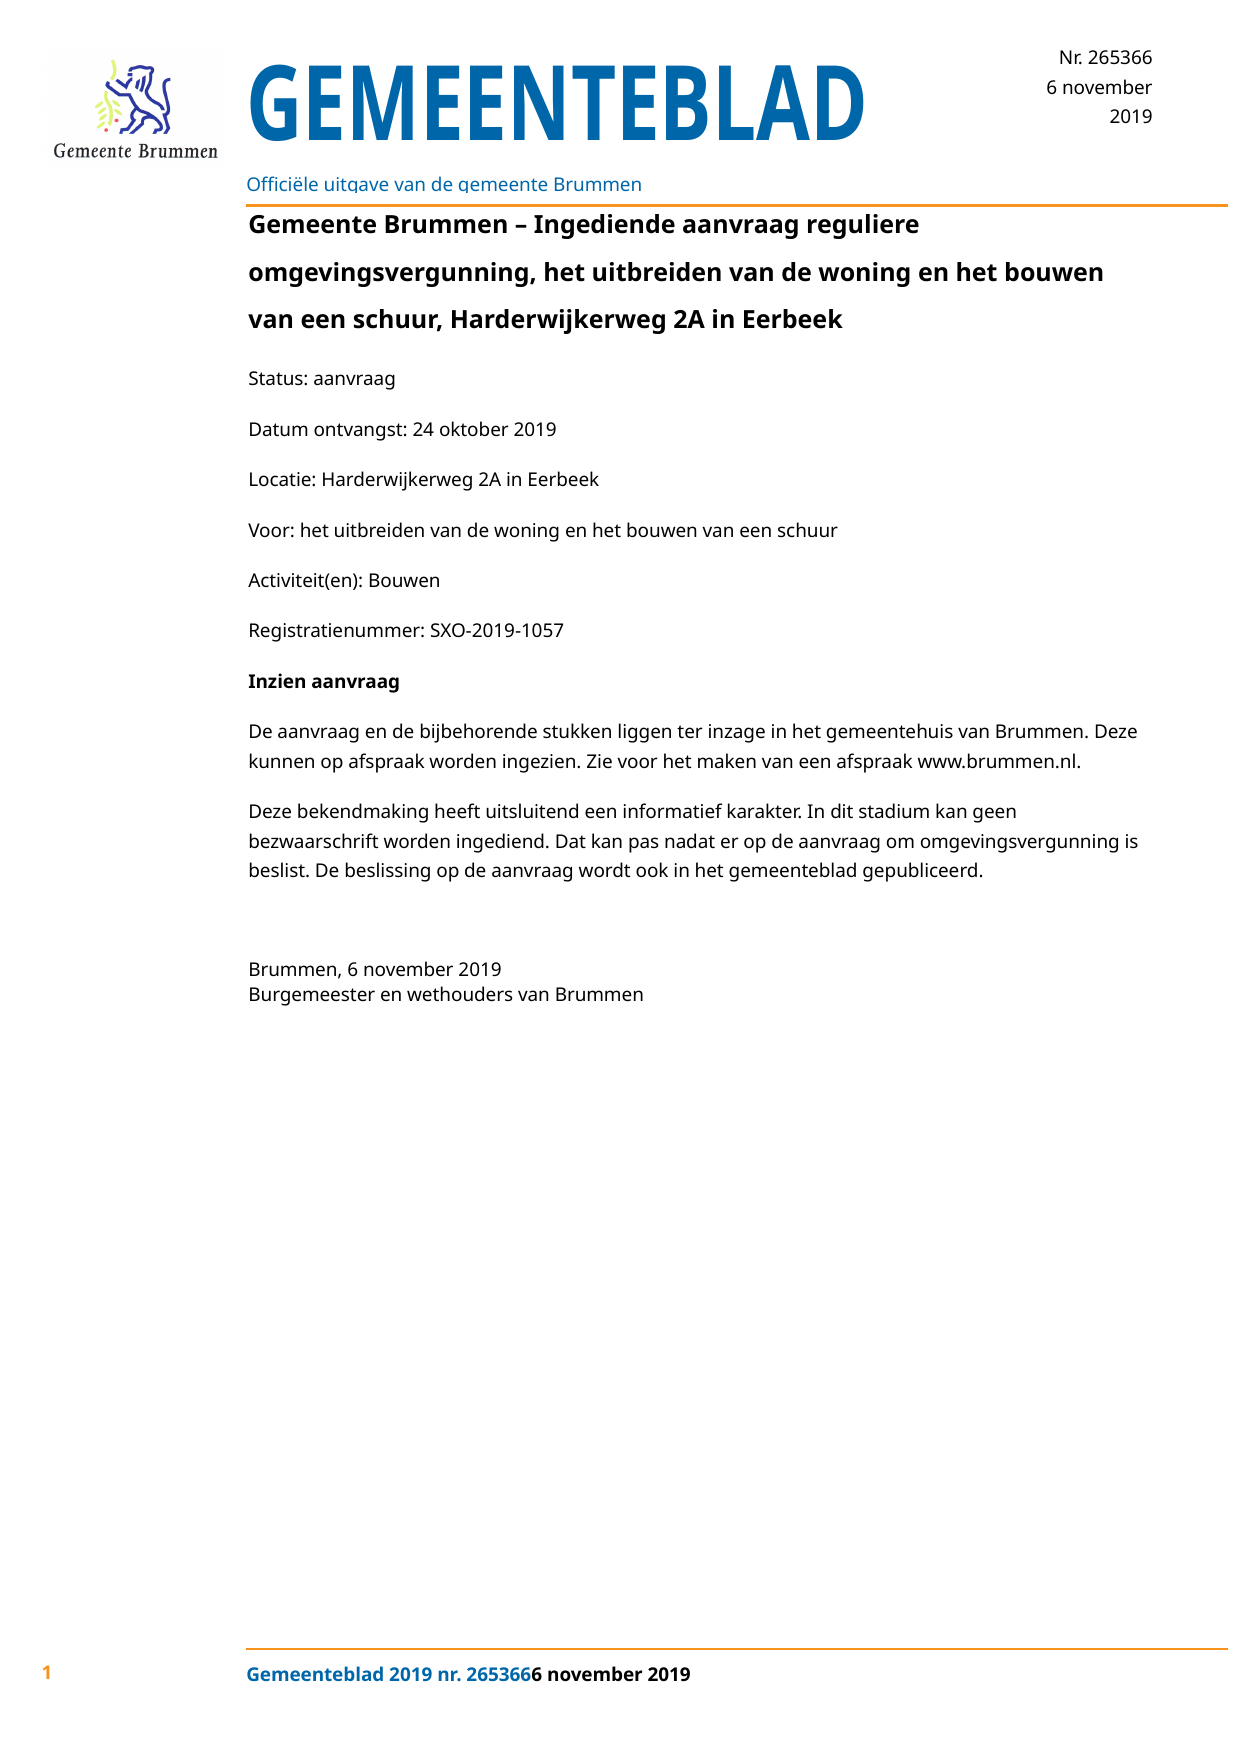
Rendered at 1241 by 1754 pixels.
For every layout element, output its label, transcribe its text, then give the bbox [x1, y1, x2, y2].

text De aanvraag en de bijbehorende stukken liggen ter inzage in het gemeentehuis van Brummen. Deze kunnen op afspraak worden ingezien. Zie voor het maken van een afspraak www.brummen.nl. [248, 718, 1152, 774]
text Gemeente Brummen – Ingediende aanvraag reguliere omgevingsvergunning, het uitbreiden van de woning en het bouwen van een schuur, Harderwijkerweg 2A in Eerbeek [248, 207, 1152, 336]
text Registratienummer: SXO-2019-1057 [248, 618, 1152, 643]
text Locatie: Harderwijkerweg 2A in Eerbeek [248, 466, 1152, 492]
text Brummen, 6 november 2019 [248, 956, 1152, 982]
text Status: aanvraag [248, 366, 1152, 391]
picture [41, 47, 231, 172]
text Burgemeester en wethouders van Brummen [248, 982, 1152, 1007]
text Datum ontvangst: 24 oktober 2019 [248, 416, 1152, 442]
text Activiteit(en): Bouwen [248, 567, 1152, 593]
text Deze bekendmaking heeft uitsluitend een informatief karakter. In dit stadium kan geen bezwaarschrift worden ingediend. Dat kan pas nadat er op de aanvraag om omgevingsvergunning is beslist. De beslissing op de aanvraag wordt ook in het gemeenteblad gepubliceerd. [248, 798, 1152, 883]
text Inzien aanvraag [248, 668, 1152, 694]
text Voor: het uitbreiden van de woning en het bouwen van een schuur [248, 517, 1152, 542]
